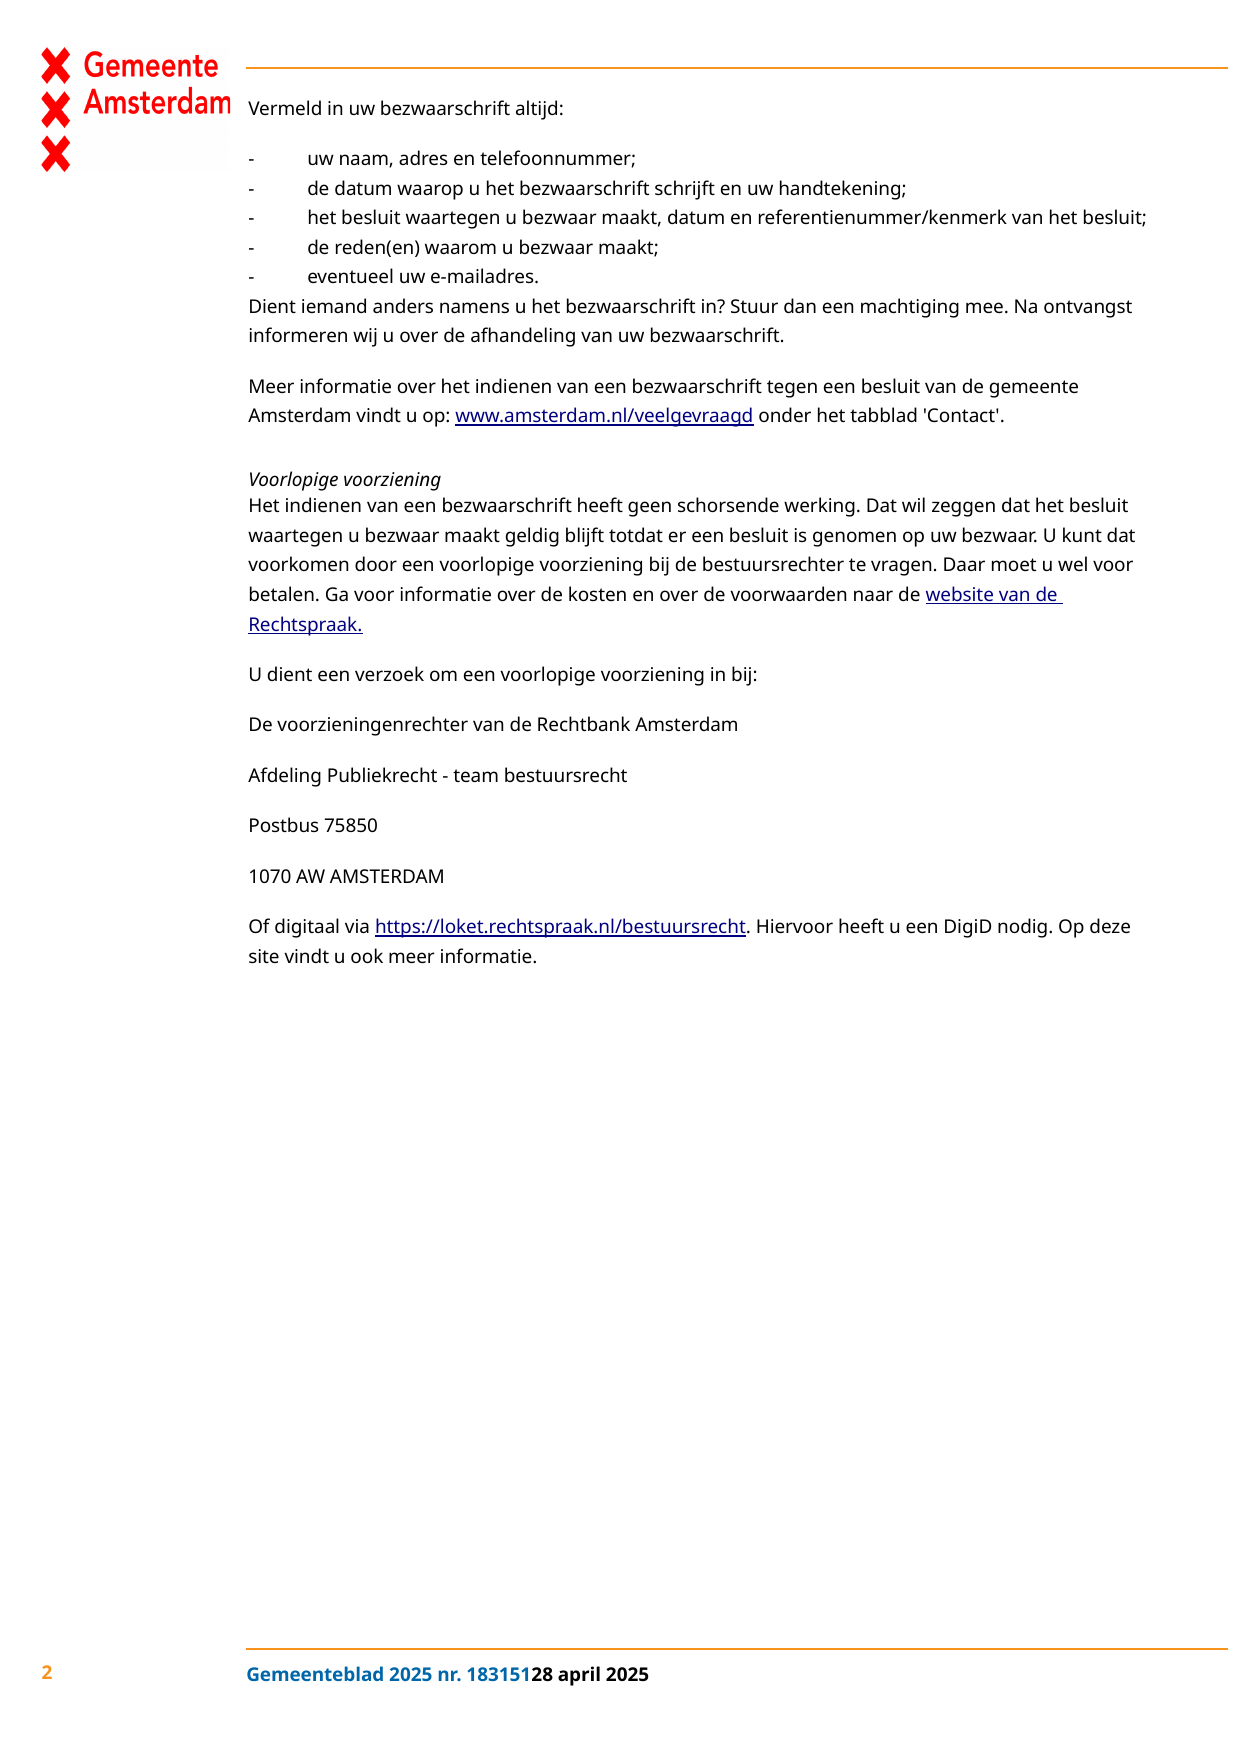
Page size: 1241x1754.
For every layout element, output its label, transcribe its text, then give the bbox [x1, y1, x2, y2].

list uw naam, adres en telefoonnummer; [248, 145, 1152, 171]
list het besluit waartegen u bezwaar maakt, datum en referentienummer/kenmerk van het besluit; [248, 204, 1152, 230]
text Dient iemand anders namens u het bezwaarschrift in? Stuur dan een machtiging mee. Na ontvangst informeren wij u over de afhandeling van uw bezwaarschrift. [248, 293, 1152, 348]
text Of digitaal via https://loket.rechtspraak.nl/bestuursrecht. Hiervoor heeft u een DigiD nodig. Op deze site vindt u ook meer informatie. [248, 913, 1152, 968]
text Voorlopige voorziening [248, 467, 1152, 492]
list eventueel uw e-mailadres. [248, 263, 1152, 289]
list de datum waarop u het bezwaarschrift schrijft en uw handtekening; [248, 175, 1152, 201]
text 1070 AW AMSTERDAM [248, 863, 1152, 888]
text Het indienen van een bezwaarschrift heeft geen schorsende werking. Dat wil zeggen dat het besluit waartegen u bezwaar maakt geldig blijft totdat er een besluit is genomen op uw bezwaar. U kunt dat voorkomen door een voorlopige voorziening bij de bestuursrechter te vragen. Daar moet u wel voor betalen. Ga voor informatie over de kosten en over de voorwaarden naar de website van de Rechtspraak. [248, 492, 1152, 636]
text U dient een verzoek om een voorlopige voorziening in bij: [248, 661, 1152, 687]
text De voorzieningenrechter van de Rechtbank Amsterdam [248, 712, 1152, 737]
text Postbus 75850 [248, 812, 1152, 838]
list de reden(en) waarom u bezwaar maakt; [248, 234, 1152, 260]
text Vermeld in uw bezwaarschrift altijd: [248, 95, 1152, 121]
picture [41, 47, 231, 172]
text Meer informatie over het indienen van een bezwaarschrift tegen een besluit van de gemeente Amsterdam vindt u op: www.amsterdam.nl/veelgevraagd onder het tabblad 'Contact'. [248, 373, 1152, 428]
text Afdeling Publiekrecht - team bestuursrecht [248, 762, 1152, 788]
